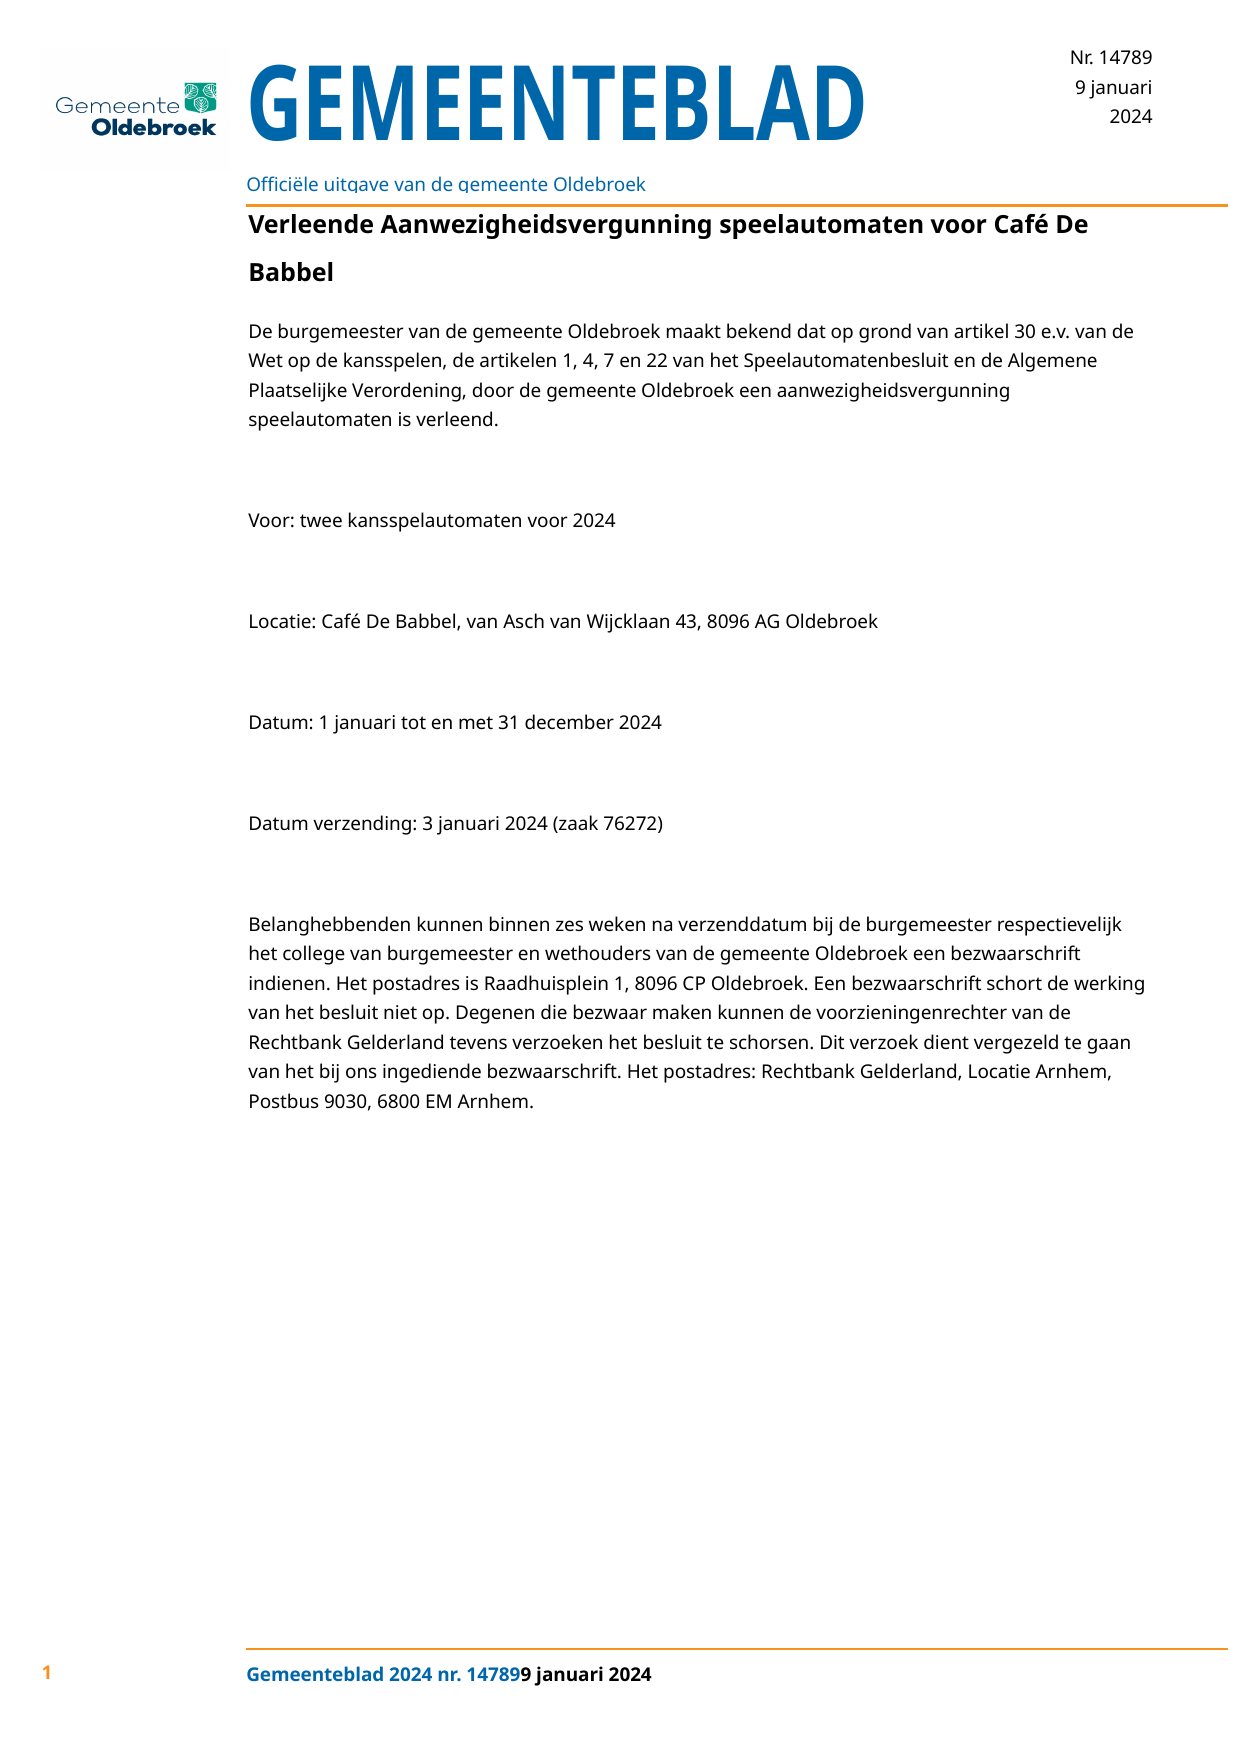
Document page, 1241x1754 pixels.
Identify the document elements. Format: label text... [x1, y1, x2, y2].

picture [41, 47, 231, 172]
text Datum: 1 januari tot en met 31 december 2024 [248, 709, 1152, 735]
text Datum verzending: 3 januari 2024 (zaak 76272) [248, 810, 1152, 836]
text Verleende Aanwezigheidsvergunning speelautomaten voor Café De Babbel [248, 207, 1152, 288]
text De burgemeester van de gemeente Oldebroek maakt bekend dat op grond van artikel 30 e.v. van de Wet op de kansspelen, de artikelen 1, 4, 7 en 22 van het Speelautomatenbesluit en de Algemene Plaatselijke Verordening, door de gemeente Oldebroek een aanwezigheidsvergunning speelautomaten is verleend. [248, 318, 1152, 432]
text Locatie: Café De Babbel, van Asch van Wijcklaan 43, 8096 AG Oldebroek [248, 608, 1152, 634]
text Voor: twee kansspelautomaten voor 2024 [248, 507, 1152, 533]
text Belanghebbenden kunnen binnen zes weken na verzenddatum bij de burgemeester respectievelijk het college van burgemeester en wethouders van de gemeente Oldebroek een bezwaarschrift indienen. Het postadres is Raadhuisplein 1, 8096 CP Oldebroek. Een bezwaarschrift schort de werking van het besluit niet op. Degenen die bezwaar maken kunnen de voorzieningenrechter van de Rechtbank Gelderland tevens verzoeken het besluit te schorsen. Dit verzoek dient vergezeld te gaan van het bij ons ingediende bezwaarschrift. Het postadres: Rechtbank Gelderland, Locatie Arnhem, Postbus 9030, 6800 EM Arnhem. [248, 911, 1152, 1114]
